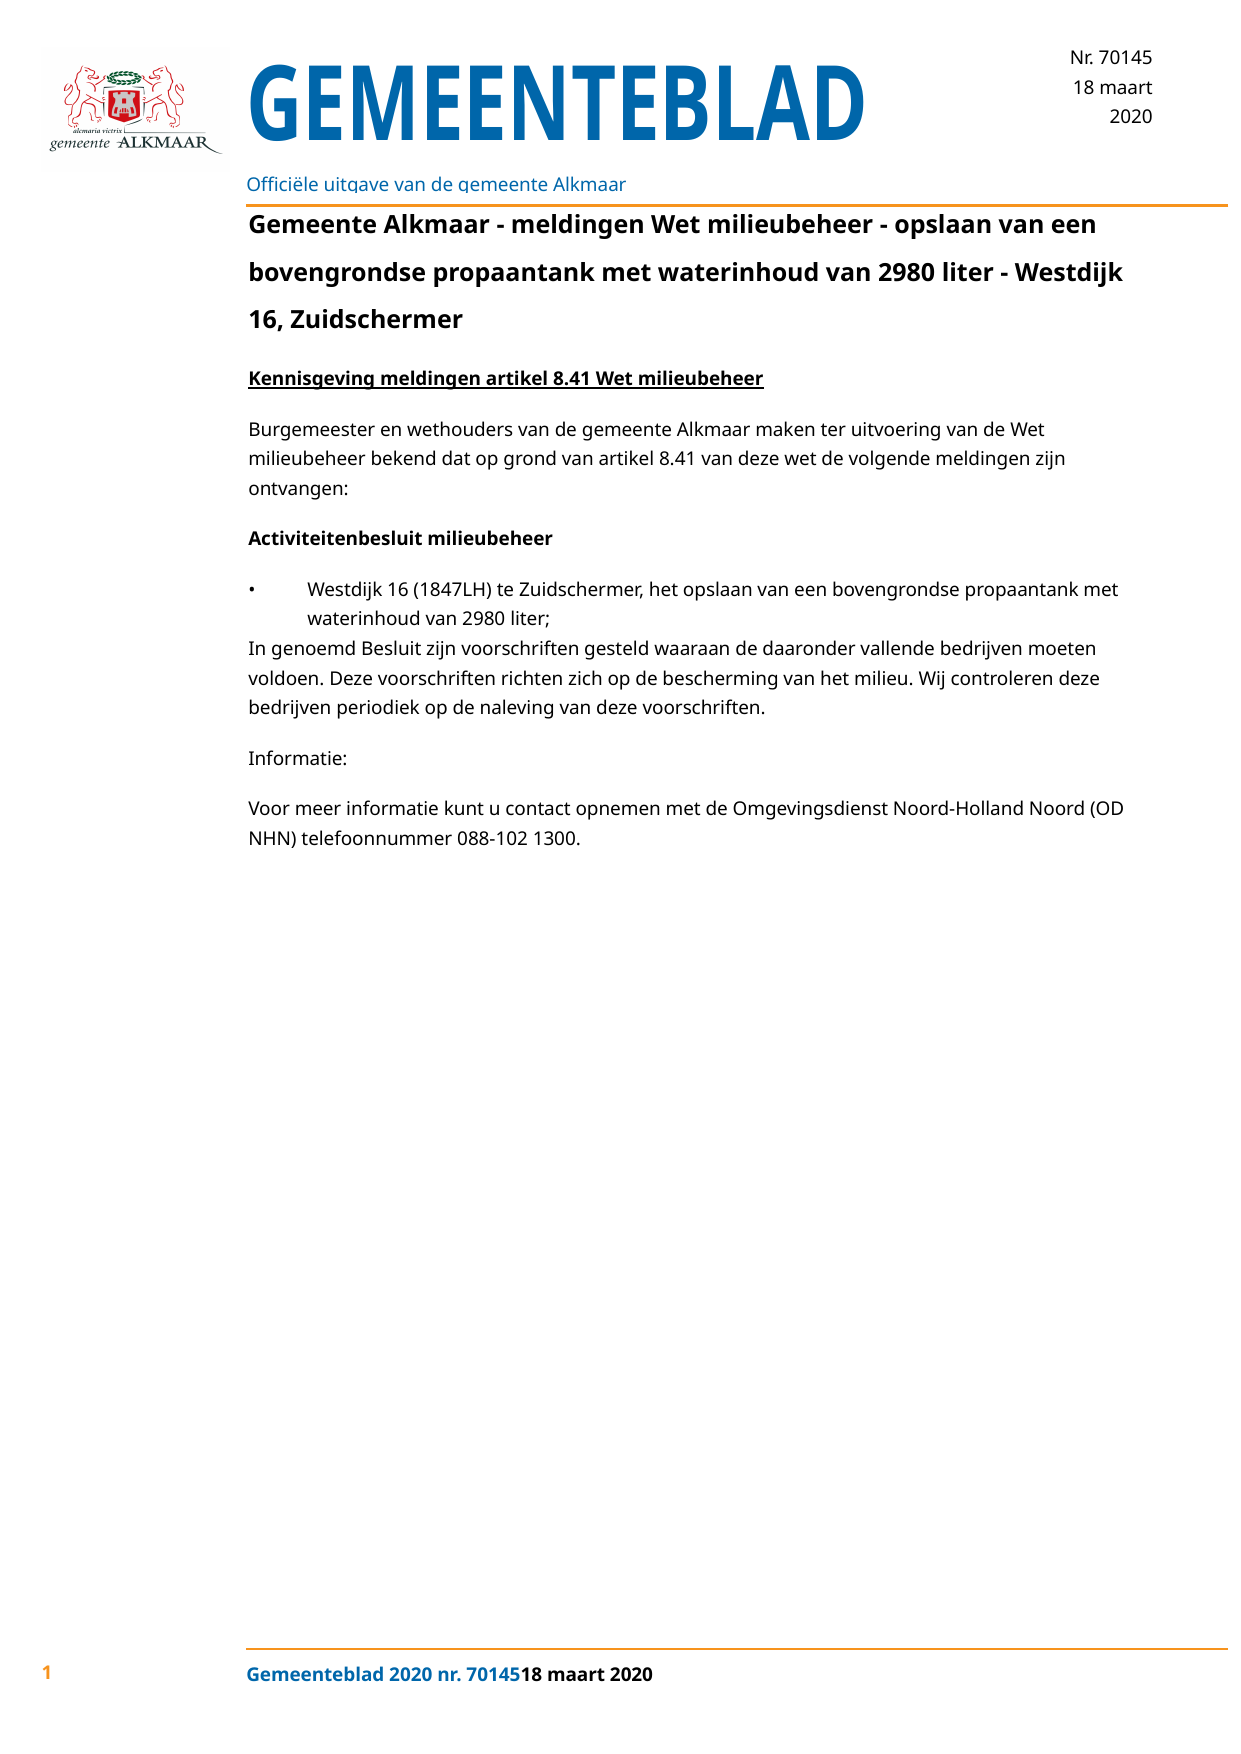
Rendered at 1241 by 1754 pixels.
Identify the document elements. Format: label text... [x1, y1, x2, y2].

picture [41, 47, 231, 172]
text In genoemd Besluit zijn voorschriften gesteld waaraan de daaronder vallende bedrijven moeten voldoen. Deze voorschriften richten zich op de bescherming van het milieu. Wij controleren deze bedrijven periodiek op de naleving van deze voorschriften. [248, 635, 1152, 720]
text Kennisgeving meldingen artikel 8.41 Wet milieubeheer [248, 366, 1152, 391]
text Gemeente Alkmaar - meldingen Wet milieubeheer - opslaan van een bovengrondse propaantank met waterinhoud van 2980 liter - Westdijk 16, Zuidschermer [248, 207, 1152, 336]
text Activiteitenbesluit milieubeheer [248, 526, 1152, 551]
text Voor meer informatie kunt u contact opnemen met de Omgevingsdienst Noord-Holland Noord (OD NHN) telefoonnummer 088-102 1300. [248, 795, 1152, 850]
text Burgemeester en wethouders van de gemeente Alkmaar maken ter uitvoering van de Wet milieubeheer bekend dat op grond van artikel 8.41 van deze wet de volgende meldingen zijn ontvangen: [248, 416, 1152, 501]
list Westdijk 16 (1847LH) te Zuidschermer, het opslaan van een bovengrondse propaantank met waterinhoud van 2980 liter; [248, 576, 1152, 631]
text Informatie: [248, 745, 1152, 770]
